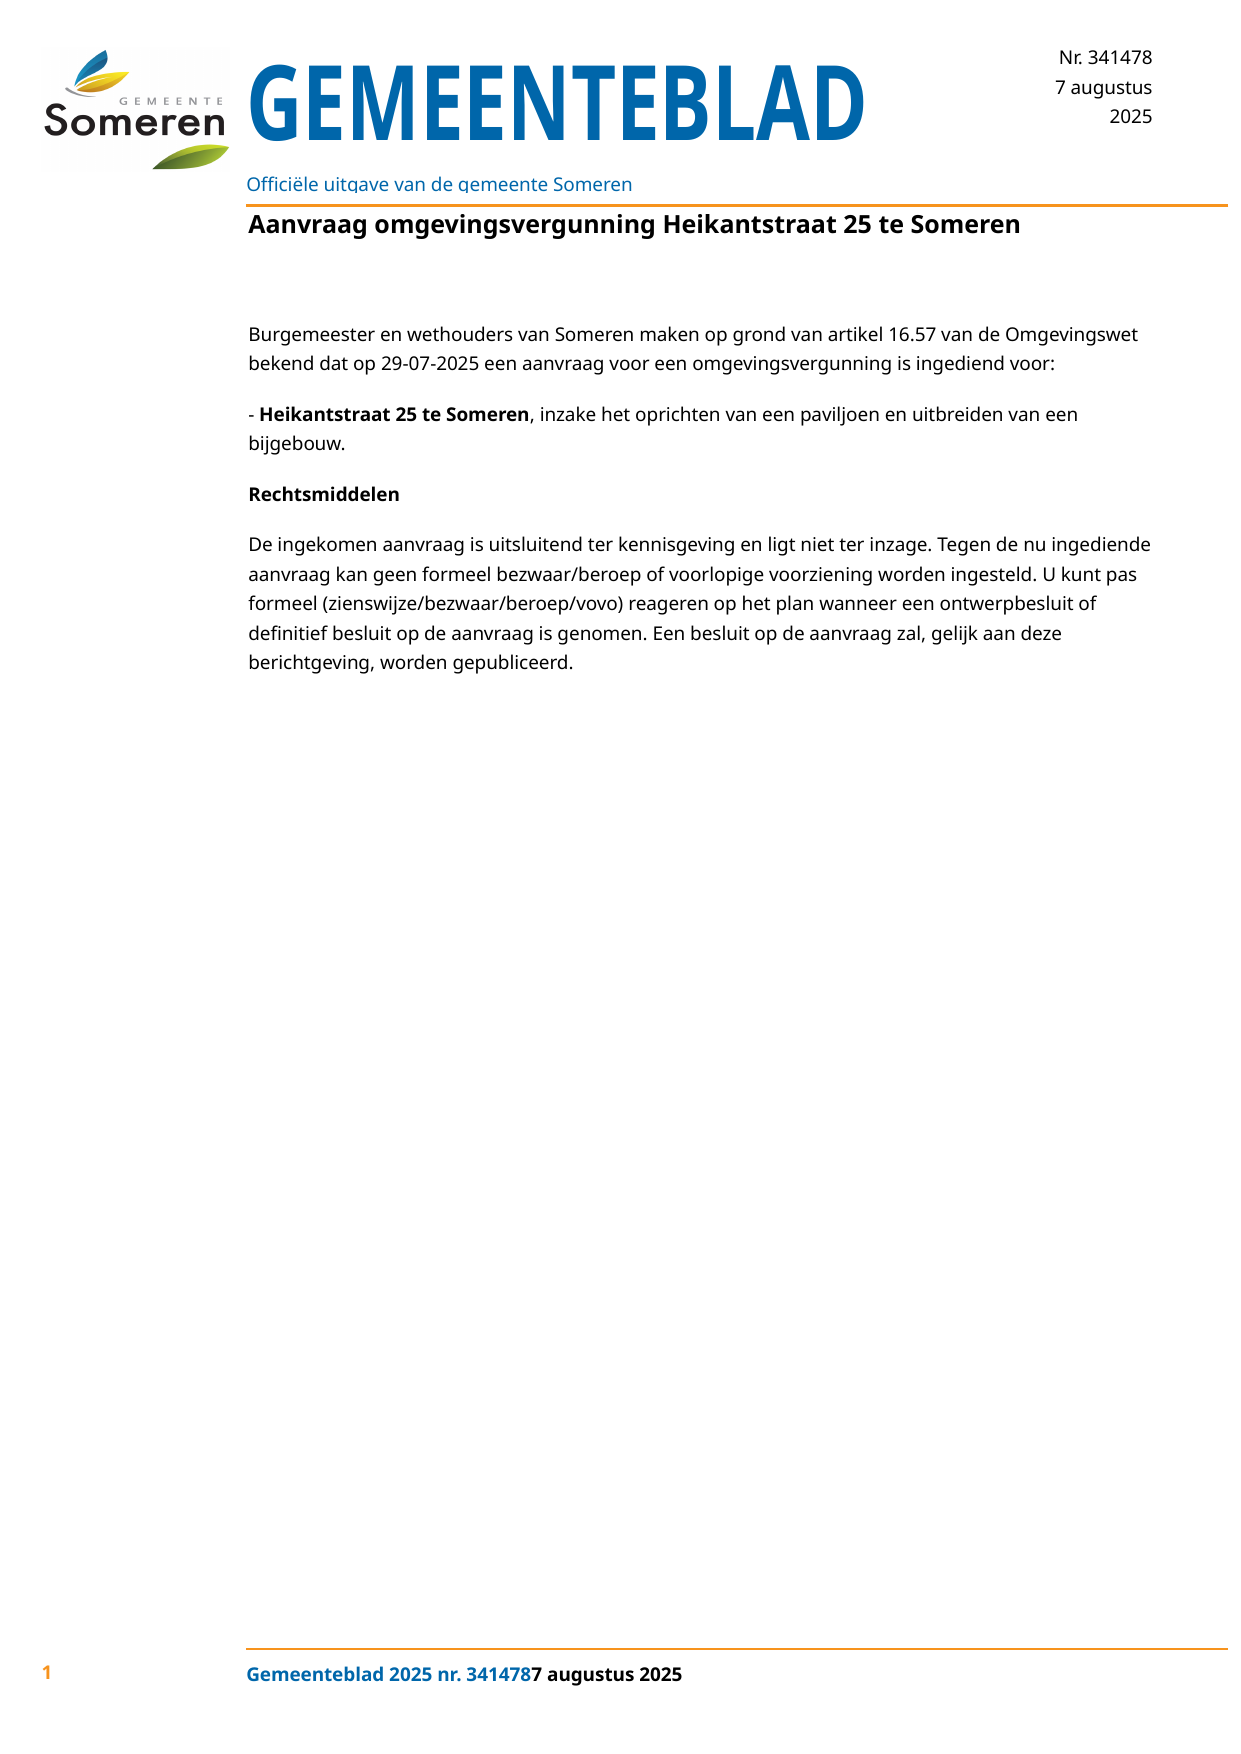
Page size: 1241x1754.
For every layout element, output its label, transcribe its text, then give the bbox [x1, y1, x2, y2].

picture [41, 47, 231, 172]
text De ingekomen aanvraag is uitsluitend ter kennisgeving en ligt niet ter inzage. Tegen de nu ingediende aanvraag kan geen formeel bezwaar/beroep of voorlopige voorziening worden ingesteld. U kunt pas formeel (zienswijze/bezwaar/beroep/vovo) reageren op het plan wanneer een ontwerpbesluit of definitief besluit op de aanvraag is genomen. Een besluit op de aanvraag zal, gelijk aan deze berichtgeving, worden gepubliceerd. [248, 531, 1152, 675]
text Rechtsmiddelen [248, 481, 1152, 506]
text Aanvraag omgevingsvergunning Heikantstraat 25 te Someren [248, 207, 1152, 241]
text - Heikantstraat 25 te Someren, inzake het oprichten van een paviljoen en uitbreiden van een bijgebouw. [248, 401, 1152, 456]
text Burgemeester en wethouders van Someren maken op grond van artikel 16.57 van de Omgevingswet bekend dat op 29-07-2025 een aanvraag voor een omgevingsvergunning is ingediend voor: [248, 321, 1152, 376]
